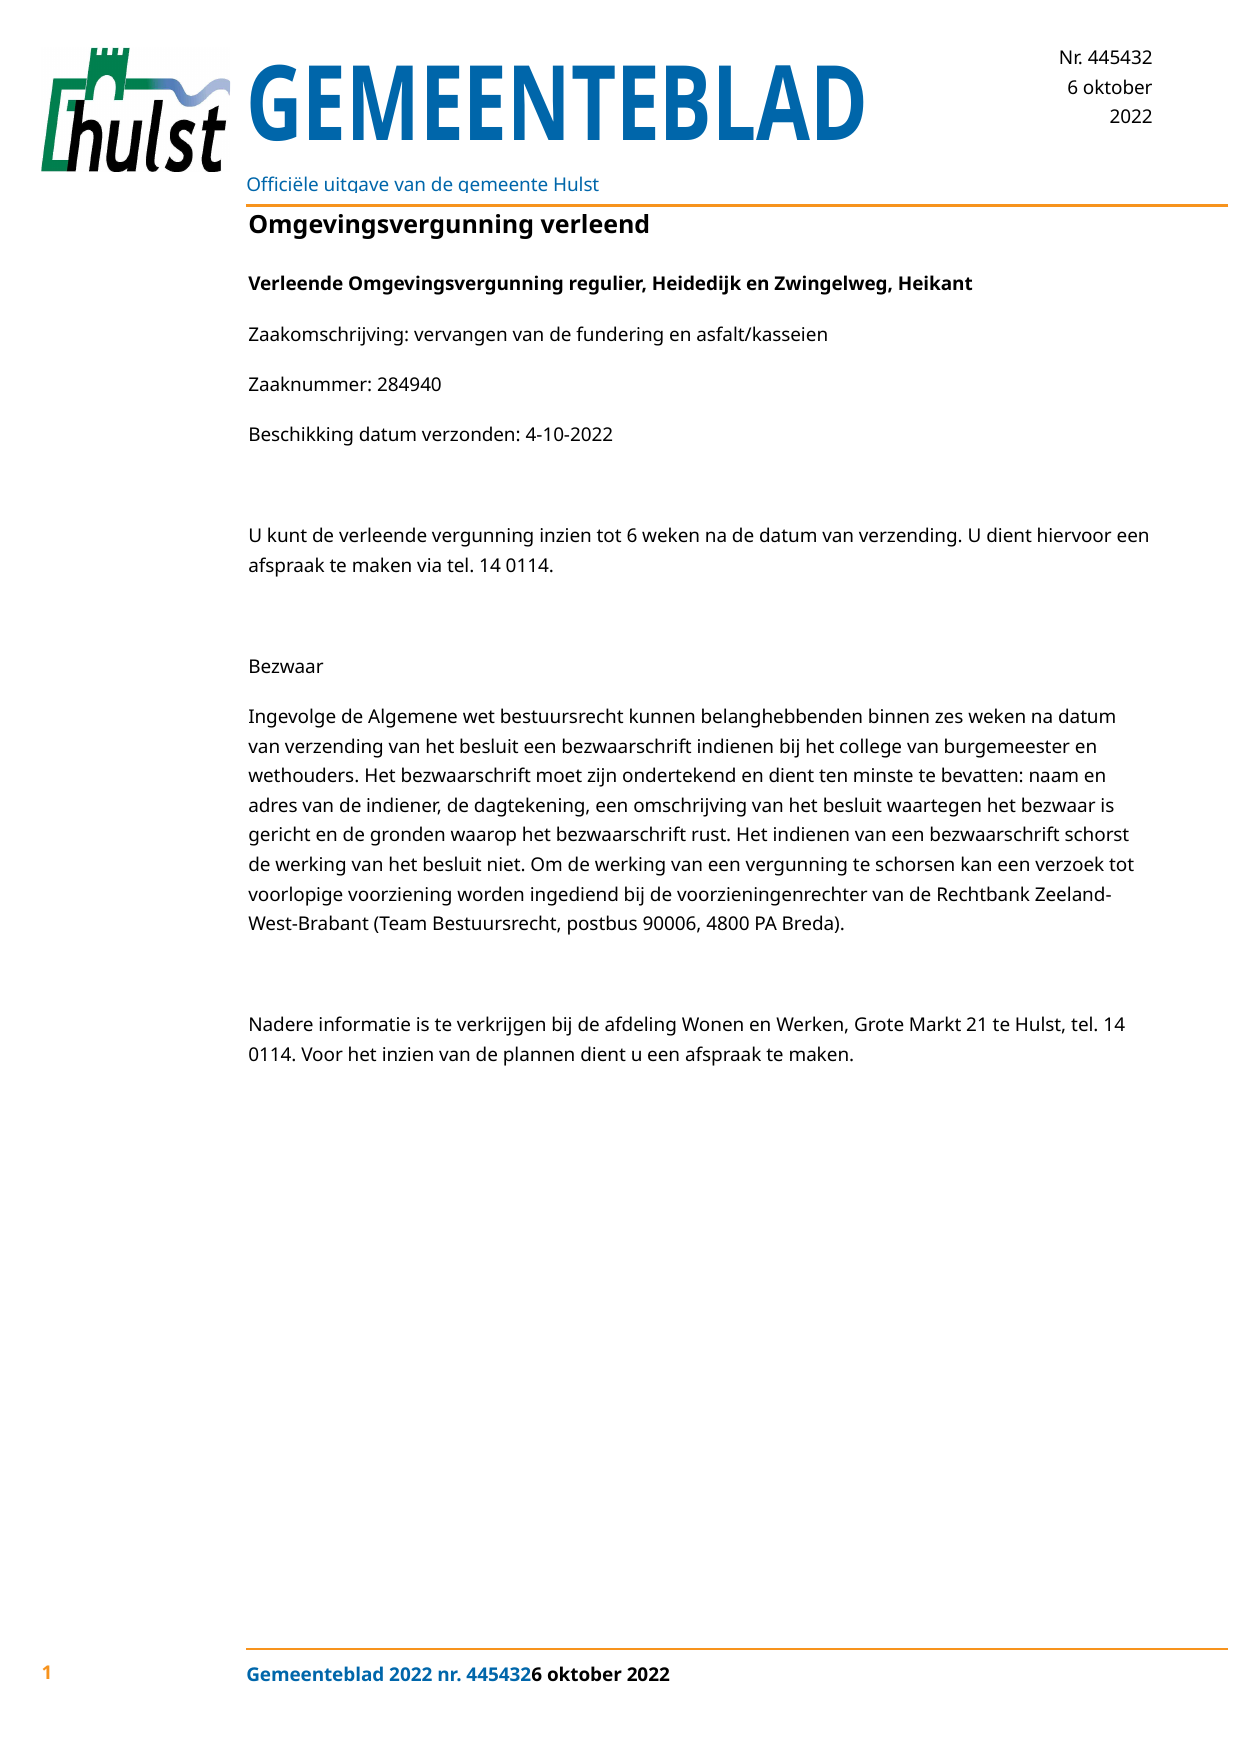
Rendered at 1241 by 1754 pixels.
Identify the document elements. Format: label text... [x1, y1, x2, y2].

text U kunt de verleende vergunning inzien tot 6 weken na de datum van verzending. U dient hiervoor een afspraak te maken via tel. 14 0114. [248, 522, 1152, 578]
text Nadere informatie is te verkrijgen bij de afdeling Wonen en Werken, Grote Markt 21 te Hulst, tel. 14 0114. Voor het inzien van de plannen dient u een afspraak te maken. [248, 1011, 1152, 1066]
text Zaaknummer: 284940 [248, 371, 1152, 397]
text Zaakomschrijving: vervangen van de fundering en asfalt/kasseien [248, 321, 1152, 346]
text Verleende Omgevingsvergunning regulier, Heidedijk en Zwingelweg, Heikant [248, 270, 1152, 296]
text Ingevolge de Algemene wet bestuursrecht kunnen belanghebbenden binnen zes weken na datum van verzending van het besluit een bezwaarschrift indienen bij het college van burgemeester en wethouders. Het bezwaarschrift moet zijn ondertekend en dient ten minste te bevatten: naam en adres van de indiener, de dagtekening, een omschrijving van het besluit waartegen het bezwaar is gericht en de gronden waarop het bezwaarschrift rust. Het indienen van een bezwaarschrift schorst de werking van het besluit niet. Om de werking van een vergunning te schorsen kan een verzoek tot voorlopige voorziening worden ingediend bij de voorzieningenrechter van de Rechtbank Zeeland-West-Brabant (Team Bestuursrecht, postbus 90006, 4800 PA Breda). [248, 703, 1152, 936]
text Beschikking datum verzonden: 4-10-2022 [248, 422, 1152, 447]
text Bezwaar [248, 653, 1152, 678]
picture [41, 47, 231, 172]
text Omgevingsvergunning verleend [248, 207, 1152, 241]
